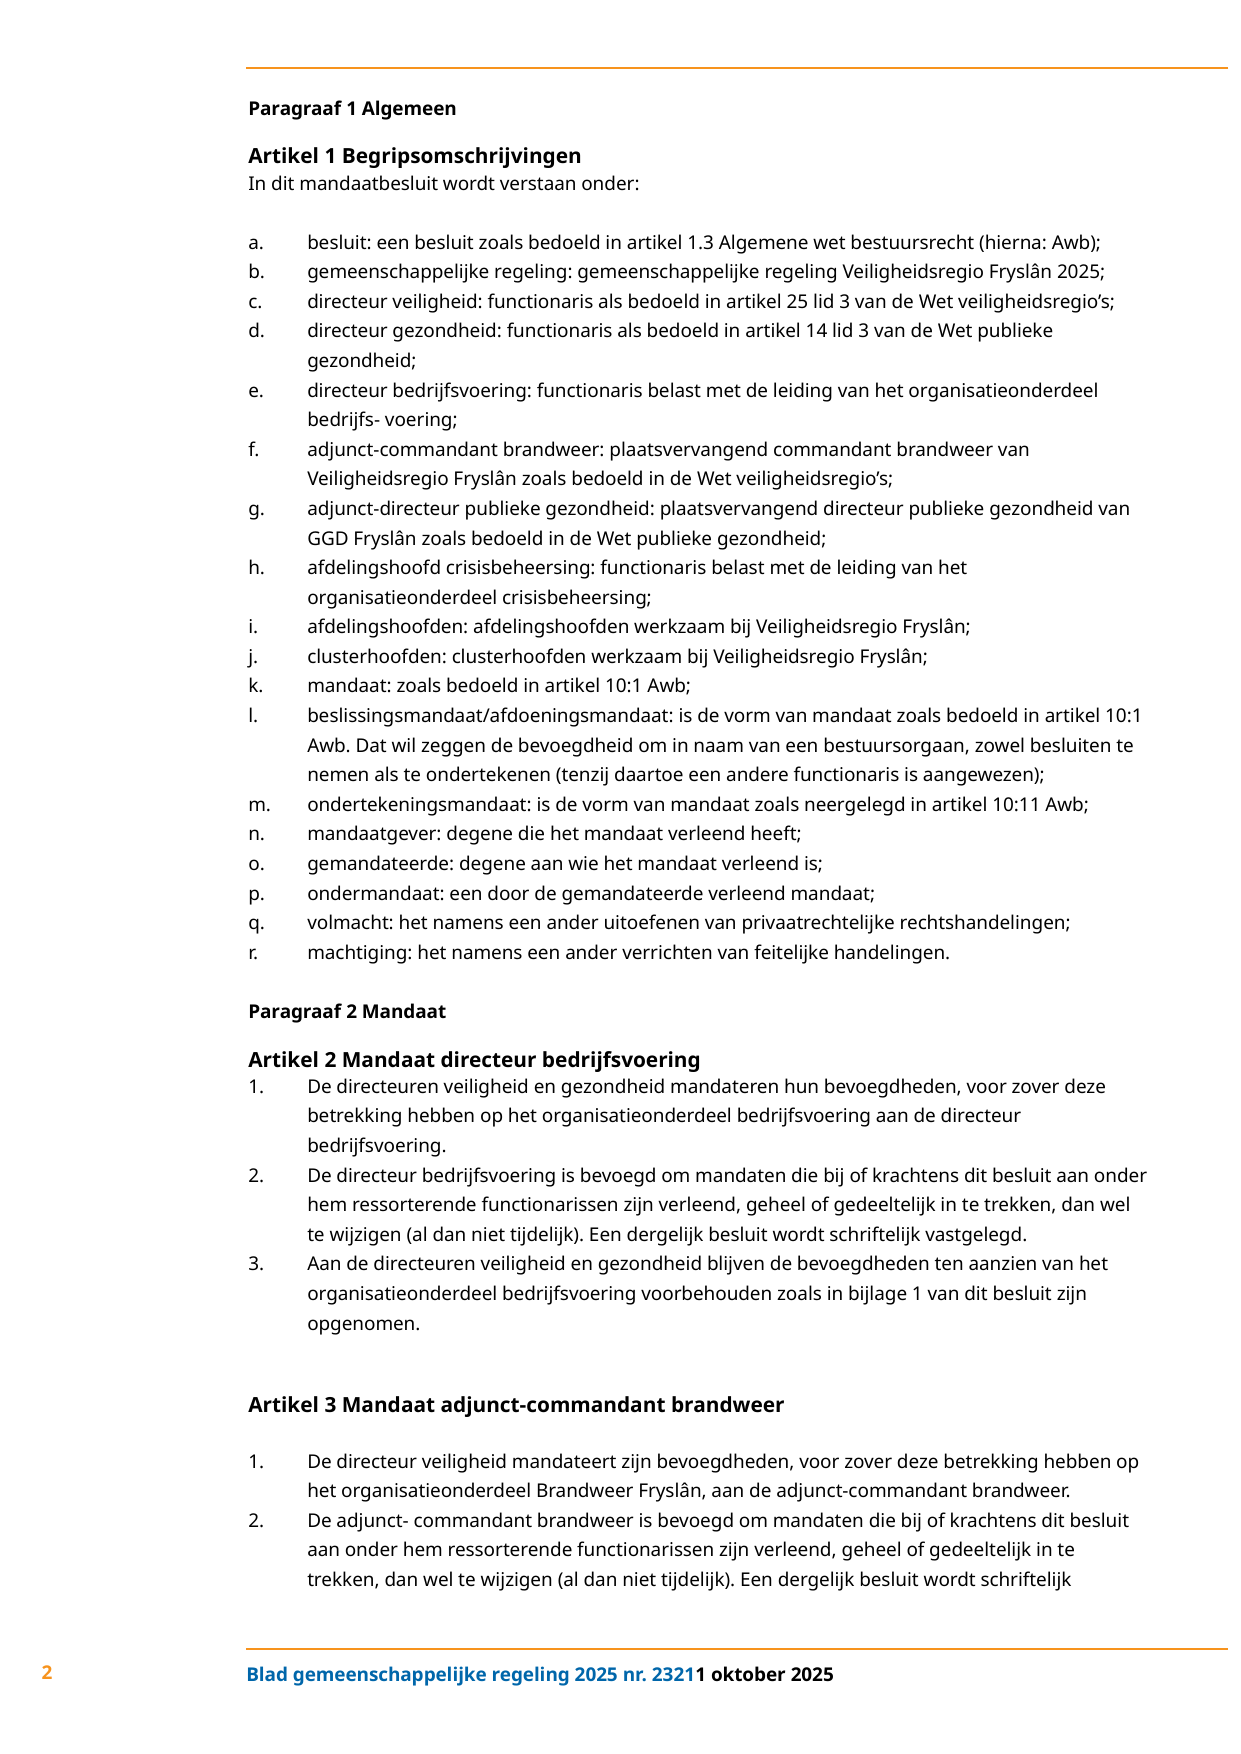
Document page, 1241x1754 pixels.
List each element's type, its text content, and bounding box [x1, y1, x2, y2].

list adjunct-directeur publieke gezondheid: plaatsvervangend directeur publieke gezondheid van GGD Fryslân zoals bedoeld in de Wet publieke gezondheid; [248, 495, 1152, 551]
text Paragraaf 1 Algemeen [248, 95, 1152, 121]
list De directeur bedrijfsvoering is bevoegd om mandaten die bij of krachtens dit besluit aan onder hem ressorterende functionarissen zijn verleend, geheel of gedeeltelijk in te trekken, dan wel te wijzigen (al dan niet tijdelijk). Een dergelijk besluit wordt schriftelijk vastgelegd. [248, 1162, 1152, 1247]
picture [41, 47, 231, 172]
text Paragraaf 2 Mandaat [248, 998, 1152, 1024]
list clusterhoofden: clusterhoofden werkzaam bij Veiligheidsregio Fryslân; [248, 643, 1152, 669]
list De directeur veiligheid mandateert zijn bevoegdheden, voor zover deze betrekking hebben op het organisatieonderdeel Brandweer Fryslân, aan de adjunct-commandant brandweer. [248, 1448, 1152, 1503]
list De directeuren veiligheid en gezondheid mandateren hun bevoegdheden, voor zover deze betrekking hebben op het organisatieonderdeel bedrijfsvoering aan de directeur bedrijfsvoering. [248, 1073, 1152, 1158]
list mandaatgever: degene die het mandaat verleend heeft; [248, 821, 1152, 846]
list gemeenschappelijke regeling: gemeenschappelijke regeling Veiligheidsregio Fryslân 2025; [248, 258, 1152, 284]
list directeur gezondheid: functionaris als bedoeld in artikel 14 lid 3 van de Wet publieke gezondheid; [248, 318, 1152, 373]
list De adjunct- commandant brandweer is bevoegd om mandaten die bij of krachtens dit besluit aan onder hem ressorterende functionarissen zijn verleend, geheel of gedeeltelijk in te trekken, dan wel te wijzigen (al dan niet tijdelijk). Een dergelijk besluit wordt schriftelijk [248, 1507, 1152, 1592]
list directeur veiligheid: functionaris als bedoeld in artikel 25 lid 3 van de Wet veiligheidsregio’s; [248, 288, 1152, 314]
list ondermandaat: een door de gemandateerde verleend mandaat; [248, 880, 1152, 906]
list gemandateerde: degene aan wie het mandaat verleend is; [248, 850, 1152, 876]
text In dit mandaatbesluit wordt verstaan onder: [248, 170, 1152, 196]
text Artikel 3 Mandaat adjunct-commandant brandweer [248, 1390, 1152, 1418]
list afdelingshoofd crisisbeheersing: functionaris belast met de leiding van het organisatieonderdeel crisisbeheersing; [248, 554, 1152, 610]
list beslissingsmandaat/afdoeningsmandaat: is de vorm van mandaat zoals bedoeld in artikel 10:1 Awb. Dat wil zeggen de bevoegdheid om in naam van een bestuursorgaan, zowel besluiten te nemen als te ondertekenen (tenzij daartoe een andere functionaris is aangewezen); [248, 702, 1152, 787]
list directeur bedrijfsvoering: functionaris belast met de leiding van het organisatieonderdeel bedrijfs- voering; [248, 377, 1152, 432]
list Aan de directeuren veiligheid en gezondheid blijven de bevoegdheden ten aanzien van het organisatieonderdeel bedrijfsvoering voorbehouden zoals in bijlage 1 van dit besluit zijn opgenomen. [248, 1251, 1152, 1336]
text Artikel 2 Mandaat directeur bedrijfsvoering [248, 1045, 1152, 1073]
list afdelingshoofden: afdelingshoofden werkzaam bij Veiligheidsregio Fryslân; [248, 613, 1152, 639]
list machtiging: het namens een ander verrichten van feitelijke handelingen. [248, 939, 1152, 965]
list besluit: een besluit zoals bedoeld in artikel 1.3 Algemene wet bestuursrecht (hierna: Awb); [248, 229, 1152, 255]
list volmacht: het namens een ander uitoefenen van privaatrechtelijke rechtshandelingen; [248, 909, 1152, 935]
text Artikel 1 Begripsomschrijvingen [248, 141, 1152, 170]
list adjunct-commandant brandweer: plaatsvervangend commandant brandweer van Veiligheidsregio Fryslân zoals bedoeld in de Wet veiligheidsregio’s; [248, 436, 1152, 491]
list ondertekeningsmandaat: is de vorm van mandaat zoals neergelegd in artikel 10:11 Awb; [248, 791, 1152, 817]
list mandaat: zoals bedoeld in artikel 10:1 Awb; [248, 673, 1152, 698]
